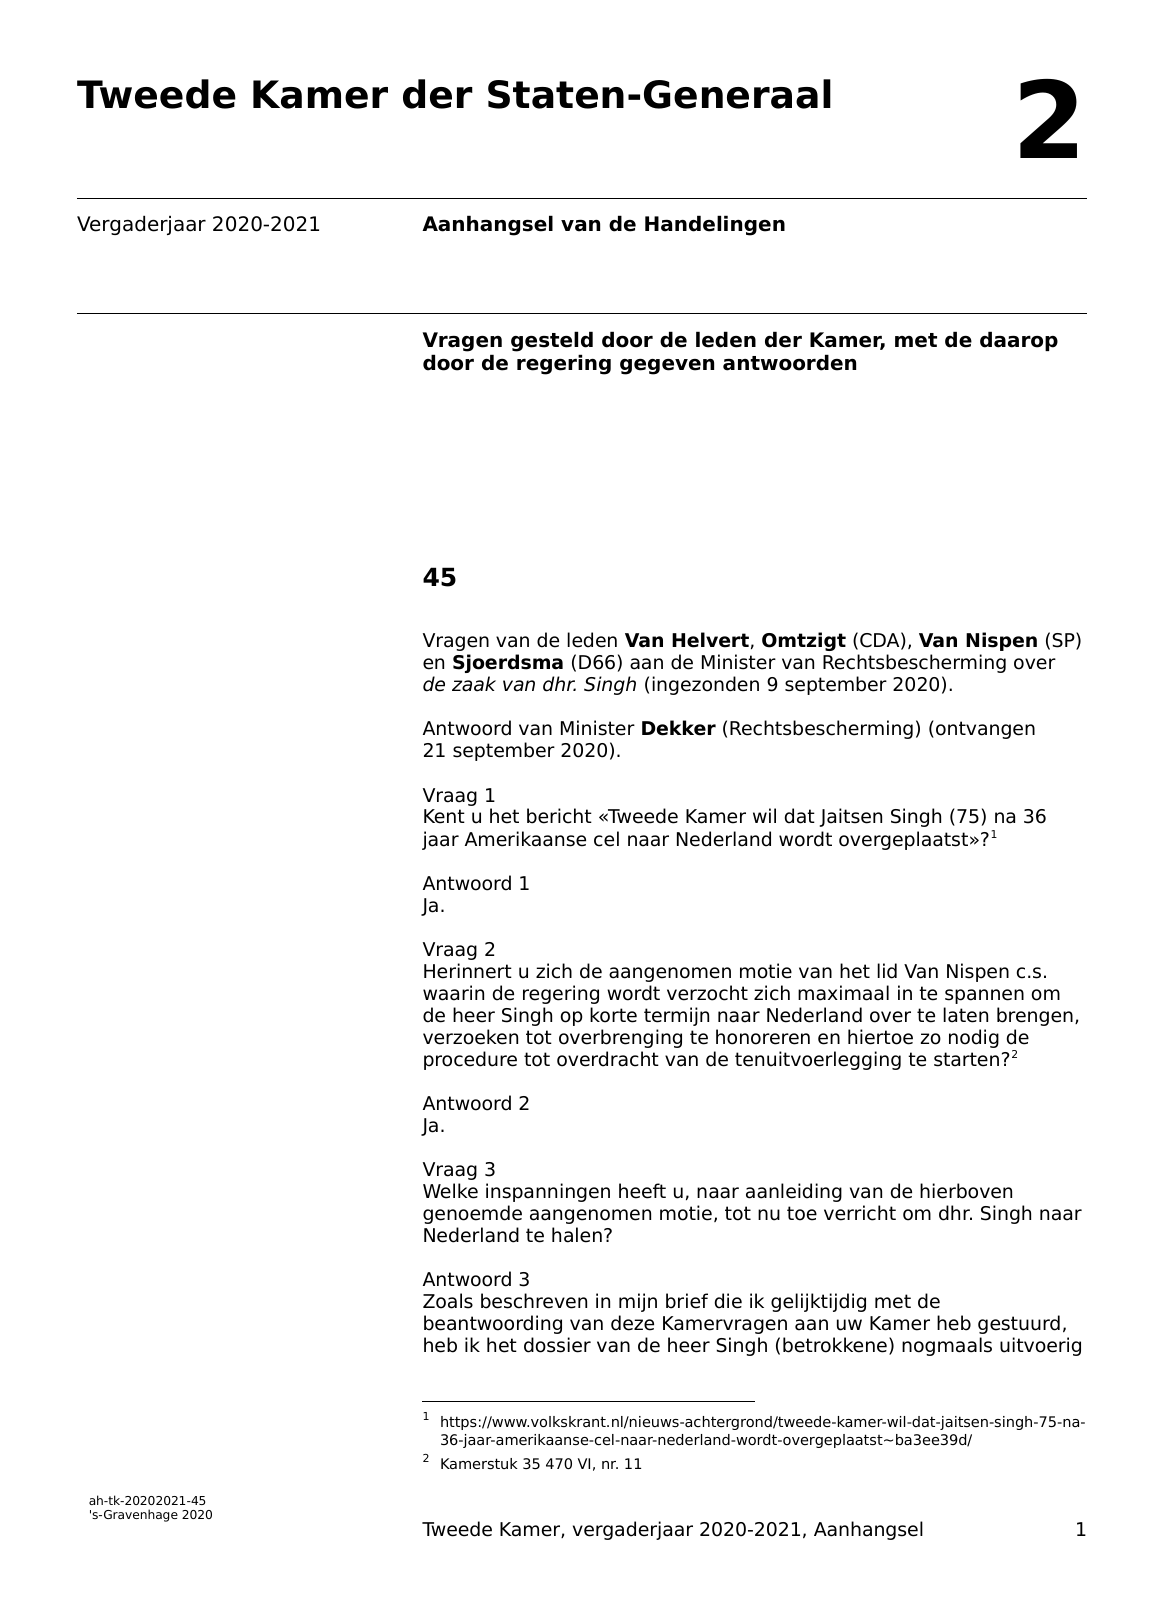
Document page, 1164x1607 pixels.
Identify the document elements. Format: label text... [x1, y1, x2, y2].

table_cell Vergaderjaar 2020-2021 [77, 199, 422, 313]
text Ja. [422, 894, 1087, 917]
text Antwoord 2 [422, 1093, 1087, 1115]
text Vraag 2 [422, 939, 1087, 961]
text Antwoord 3 [422, 1269, 1087, 1291]
table_cell Vragen gesteld door de leden der Kamer, met de daarop door de regering gegeven antwoorden [422, 314, 1087, 375]
table_header Tweede Kamer der Staten-Generaal [77, 59, 886, 198]
table_cell Aanhangsel van de Handelingen [422, 199, 1087, 313]
text Kent u het bericht «Tweede Kamer wil dat Jaitsen Singh (75) na 36 jaar Amerikaanse cel naar Nederland wordt overgeplaatst»? [422, 806, 1087, 850]
text Vraag 3 [422, 1159, 1087, 1181]
text Kamerstuk 35 470 VI, nr. 11 [422, 1452, 1087, 1474]
text Herinnert u zich de aangenomen motie van het lid Van Nispen c.s. waarin de regering wordt verzocht zich maximaal in te spannen om de heer Singh op korte termijn naar Nederland over te laten brengen, verzoeken tot overbrenging te honoreren en hiertoe zo nodig de procedure tot overdracht van de tenuitvoerlegging te starten? [422, 961, 1087, 1071]
text Antwoord 1 [422, 873, 1087, 894]
text Vraag 1 [422, 784, 1087, 806]
text 's-Gravenhage 2020 [88, 1508, 323, 1522]
text Zoals beschreven in mijn brief die ik gelijktijdig met de beantwoording van deze Kamervragen aan uw Kamer heb gestuurd, heb ik het dossier van de heer Singh (betrokkene) nogmaals uitvoerig [422, 1291, 1087, 1357]
text https://www.volkskrant.nl/nieuws-achtergrond/tweede-kamer-wil-dat-jaitsen-singh-75-na-36-jaar-amerikaanse-cel-naar-nederland-wordt-overgeplaatst~ba3ee39d/ [422, 1410, 1087, 1449]
text ah-tk-20202021-45 [88, 1494, 323, 1508]
table_header 2 [886, 59, 1087, 198]
text Vragen van de leden Van Helvert, Omtzigt (CDA), Van Nispen (SP) en Sjoerdsma (D66) aan de Minister van Rechtsbescherming over de zaak van dhr. Singh (ingezonden 9 september 2020). [422, 630, 1087, 696]
text Welke inspanningen heeft u, naar aanleiding van de hierboven genoemde aangenomen motie, tot nu toe verricht om dhr. Singh naar Nederland te halen? [422, 1181, 1087, 1247]
text Ja. [422, 1115, 1087, 1137]
table_cell [77, 314, 422, 375]
text Antwoord van Minister Dekker (Rechtsbescherming) (ontvangen 21 september 2020). [422, 718, 1087, 762]
text 45 [422, 563, 1087, 592]
